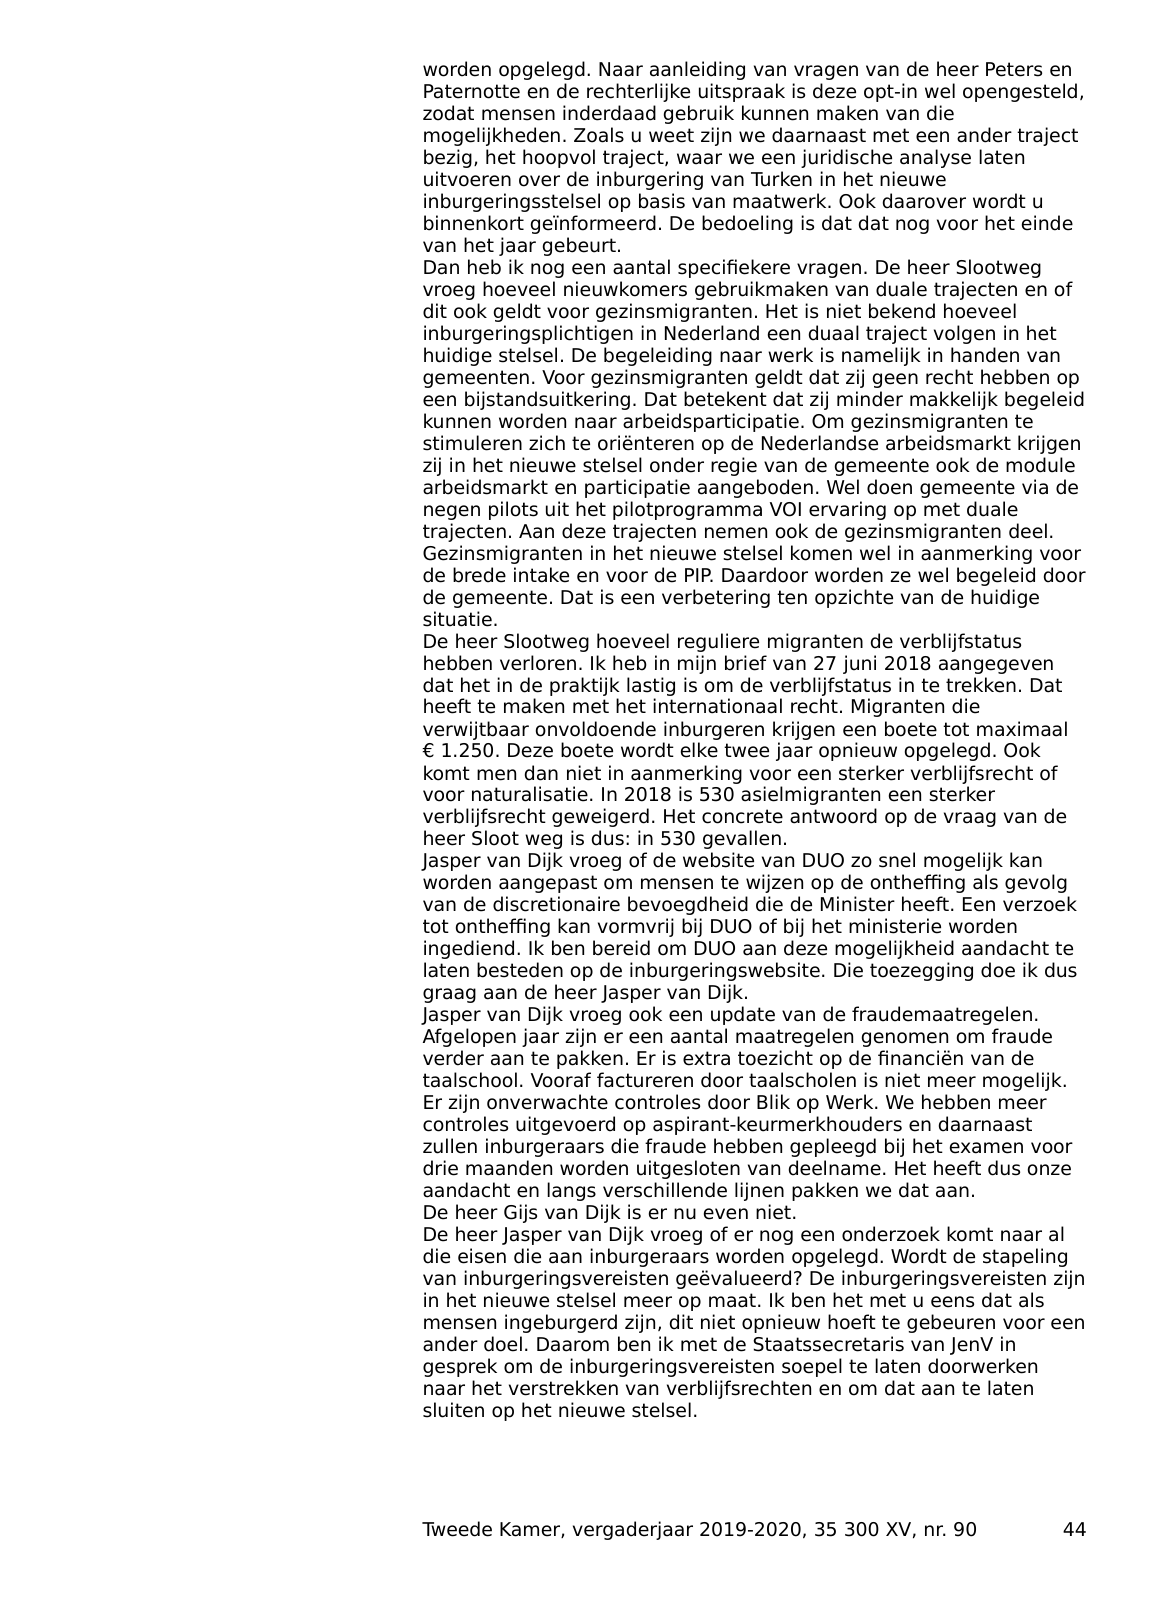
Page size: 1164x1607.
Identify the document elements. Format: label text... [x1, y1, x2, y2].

text De heer Gijs van Dijk is er nu even niet. [422, 1202, 1087, 1224]
text Jasper van Dijk vroeg ook een update van de fraudemaatregelen. Afgelopen jaar zijn er een aantal maatregelen genomen om fraude verder aan te pakken. Er is extra toezicht op de financiën van de taalschool. Vooraf factureren door taalscholen is niet meer mogelijk. Er zijn onverwachte controles door Blik op Werk. We hebben meer controles uitgevoerd op aspirant-keurmerkhouders en daarnaast zullen inburgeraars die fraude hebben gepleegd bij het examen voor drie maanden worden uitgesloten van deelname. Het heeft dus onze aandacht en langs verschillende lijnen pakken we dat aan. [422, 1004, 1087, 1202]
text Dan heb ik nog een aantal specifiekere vragen. De heer Slootweg vroeg hoeveel nieuwkomers gebruikmaken van duale trajecten en of dit ook geldt voor gezinsmigranten. Het is niet bekend hoeveel inburgeringsplichtigen in Nederland een duaal traject volgen in het huidige stelsel. De begeleiding naar werk is namelijk in handen van gemeenten. Voor gezinsmigranten geldt dat zij geen recht hebben op een bijstandsuitkering. Dat betekent dat zij minder makkelijk begeleid kunnen worden naar arbeidsparticipatie. Om gezinsmigranten te stimuleren zich te oriënteren op de Nederlandse arbeidsmarkt krijgen zij in het nieuwe stelsel onder regie van de gemeente ook de module arbeidsmarkt en participatie aangeboden. Wel doen gemeente via de negen pilots uit het pilotprogramma VOI ervaring op met duale trajecten. Aan deze trajecten nemen ook de gezinsmigranten deel. Gezinsmigranten in het nieuwe stelsel komen wel in aanmerking voor de brede intake en voor de PIP. Daardoor worden ze wel begeleid door de gemeente. Dat is een verbetering ten opzichte van de huidige situatie. [422, 257, 1087, 631]
text worden opgelegd. Naar aanleiding van vragen van de heer Peters en Paternotte en de rechterlijke uitspraak is deze opt-in wel opengesteld, zodat mensen inderdaad gebruik kunnen maken van die mogelijkheden. Zoals u weet zijn we daarnaast met een ander traject bezig, het hoopvol traject, waar we een juridische analyse laten uitvoeren over de inburgering van Turken in het nieuwe inburgeringsstelsel op basis van maatwerk. Ook daarover wordt u binnenkort geïnformeerd. De bedoeling is dat dat nog voor het einde van het jaar gebeurt. [422, 59, 1087, 257]
text Jasper van Dijk vroeg of de website van DUO zo snel mogelijk kan worden aangepast om mensen te wijzen op de ontheffing als gevolg van de discretionaire bevoegdheid die de Minister heeft. Een verzoek tot ontheffing kan vormvrij bij DUO of bij het ministerie worden ingediend. Ik ben bereid om DUO aan deze mogelijkheid aandacht te laten besteden op de inburgeringswebsite. Die toezegging doe ik dus graag aan de heer Jasper van Dijk. [422, 850, 1087, 1004]
text De heer Slootweg hoeveel reguliere migranten de verblijfstatus hebben verloren. Ik heb in mijn brief van 27 juni 2018 aangegeven dat het in de praktijk lastig is om de verblijfstatus in te trekken. Dat heeft te maken met het internationaal recht. Migranten die verwijtbaar onvoldoende inburgeren krijgen een boete tot maximaal € 1.250. Deze boete wordt elke twee jaar opnieuw opgelegd. Ook komt men dan niet in aanmerking voor een sterker verblijfsrecht of voor naturalisatie. In 2018 is 530 asielmigranten een sterker verblijfsrecht geweigerd. Het concrete antwoord op de vraag van de heer Sloot weg is dus: in 530 gevallen. [422, 631, 1087, 850]
text De heer Jasper van Dijk vroeg of er nog een onderzoek komt naar al die eisen die aan inburgeraars worden opgelegd. Wordt de stapeling van inburgeringsvereisten geëvalueerd? De inburgeringsvereisten zijn in het nieuwe stelsel meer op maat. Ik ben het met u eens dat als mensen ingeburgerd zijn, dit niet opnieuw hoeft te gebeuren voor een ander doel. Daarom ben ik met de Staatssecretaris van JenV in gesprek om de inburgeringsvereisten soepel te laten doorwerken naar het verstrekken van verblijfsrechten en om dat aan te laten sluiten op het nieuwe stelsel. [422, 1224, 1087, 1422]
